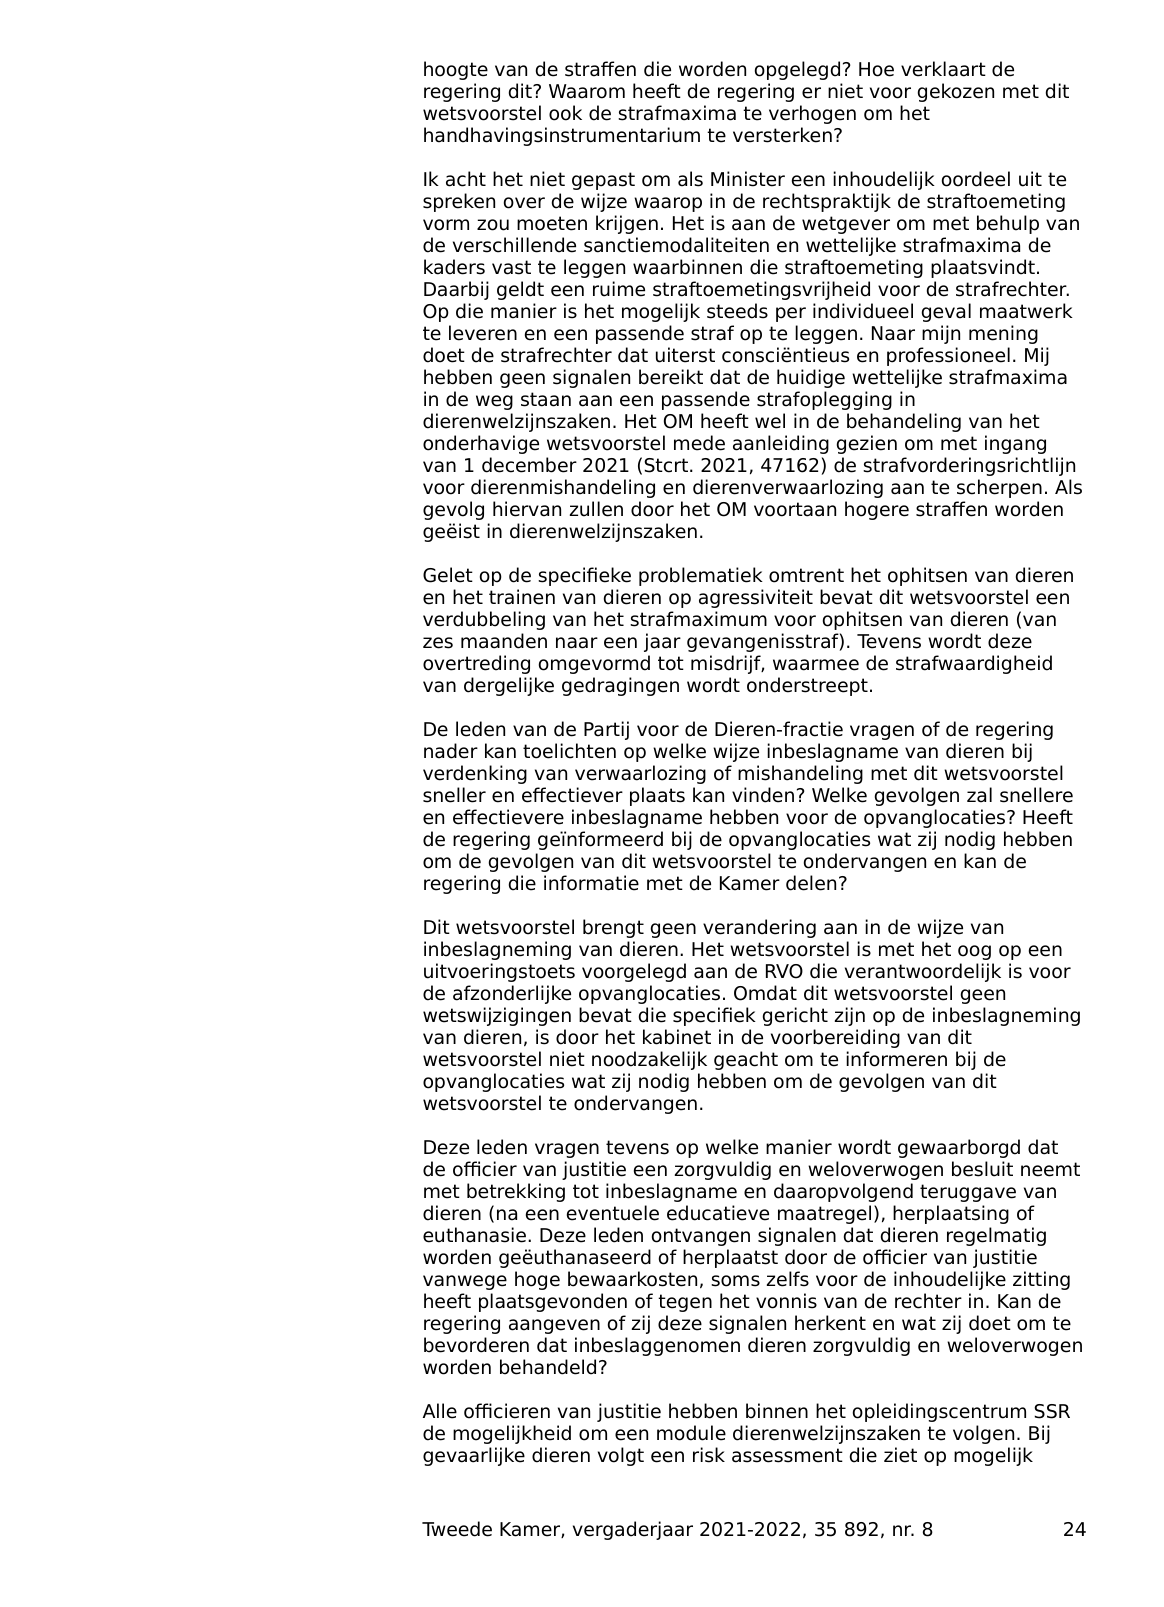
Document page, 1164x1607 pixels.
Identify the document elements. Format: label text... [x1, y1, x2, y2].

text hoogte van de straffen die worden opgelegd? Hoe verklaart de regering dit? Waarom heeft de regering er niet voor gekozen met dit wetsvoorstel ook de strafmaxima te verhogen om het handhavingsinstrumentarium te versterken? [422, 59, 1087, 147]
text Gelet op de specifieke problematiek omtrent het ophitsen van dieren en het trainen van dieren op agressiviteit bevat dit wetsvoorstel een verdubbeling van het strafmaximum voor ophitsen van dieren (van zes maanden naar een jaar gevangenisstraf). Tevens wordt deze overtreding omgevormd tot misdrijf, waarmee de strafwaardigheid van dergelijke gedragingen wordt onderstreept. [422, 565, 1087, 697]
text Alle officieren van justitie hebben binnen het opleidingscentrum SSR de mogelijkheid om een module dierenwelzijnszaken te volgen. Bij gevaarlijke dieren volgt een risk assessment die ziet op mogelijk [422, 1401, 1087, 1467]
text Dit wetsvoorstel brengt geen verandering aan in de wijze van inbeslagneming van dieren. Het wetsvoorstel is met het oog op een uitvoeringstoets voorgelegd aan de RVO die verantwoordelijk is voor de afzonderlijke opvanglocaties. Omdat dit wetsvoorstel geen wetswijzigingen bevat die specifiek gericht zijn op de inbeslagneming van dieren, is door het kabinet in de voorbereiding van dit wetsvoorstel niet noodzakelijk geacht om te informeren bij de opvanglocaties wat zij nodig hebben om de gevolgen van dit wetsvoorstel te ondervangen. [422, 917, 1087, 1115]
text De leden van de Partij voor de Dieren-fractie vragen of de regering nader kan toelichten op welke wijze inbeslagname van dieren bij verdenking van verwaarlozing of mishandeling met dit wetsvoorstel sneller en effectiever plaats kan vinden? Welke gevolgen zal snellere en effectievere inbeslagname hebben voor de opvanglocaties? Heeft de regering geïnformeerd bij de opvanglocaties wat zij nodig hebben om de gevolgen van dit wetsvoorstel te ondervangen en kan de regering die informatie met de Kamer delen? [422, 719, 1087, 895]
text Ik acht het niet gepast om als Minister een inhoudelijk oordeel uit te spreken over de wijze waarop in de rechtspraktijk de straftoemeting vorm zou moeten krijgen. Het is aan de wetgever om met behulp van de verschillende sanctiemodaliteiten en wettelijke strafmaxima de kaders vast te leggen waarbinnen die straftoemeting plaatsvindt. Daarbij geldt een ruime straftoemetingsvrijheid voor de strafrechter. Op die manier is het mogelijk steeds per individueel geval maatwerk te leveren en een passende straf op te leggen. Naar mijn mening doet de strafrechter dat uiterst consciëntieus en professioneel. Mij hebben geen signalen bereikt dat de huidige wettelijke strafmaxima in de weg staan aan een passende strafoplegging in dierenwelzijnszaken. Het OM heeft wel in de behandeling van het onderhavige wetsvoorstel mede aanleiding gezien om met ingang van 1 december 2021 (Stcrt. 2021, 47162) de strafvorderingsrichtlijn voor dierenmishandeling en dierenverwaarlozing aan te scherpen. Als gevolg hiervan zullen door het OM voortaan hogere straffen worden geëist in dierenwelzijnszaken. [422, 169, 1087, 543]
text Deze leden vragen tevens op welke manier wordt gewaarborgd dat de officier van justitie een zorgvuldig en weloverwogen besluit neemt met betrekking tot inbeslagname en daaropvolgend teruggave van dieren (na een eventuele educatieve maatregel), herplaatsing of euthanasie. Deze leden ontvangen signalen dat dieren regelmatig worden geëuthanaseerd of herplaatst door de officier van justitie vanwege hoge bewaarkosten, soms zelfs voor de inhoudelijke zitting heeft plaatsgevonden of tegen het vonnis van de rechter in. Kan de regering aangeven of zij deze signalen herkent en wat zij doet om te bevorderen dat inbeslaggenomen dieren zorgvuldig en weloverwogen worden behandeld? [422, 1137, 1087, 1379]
